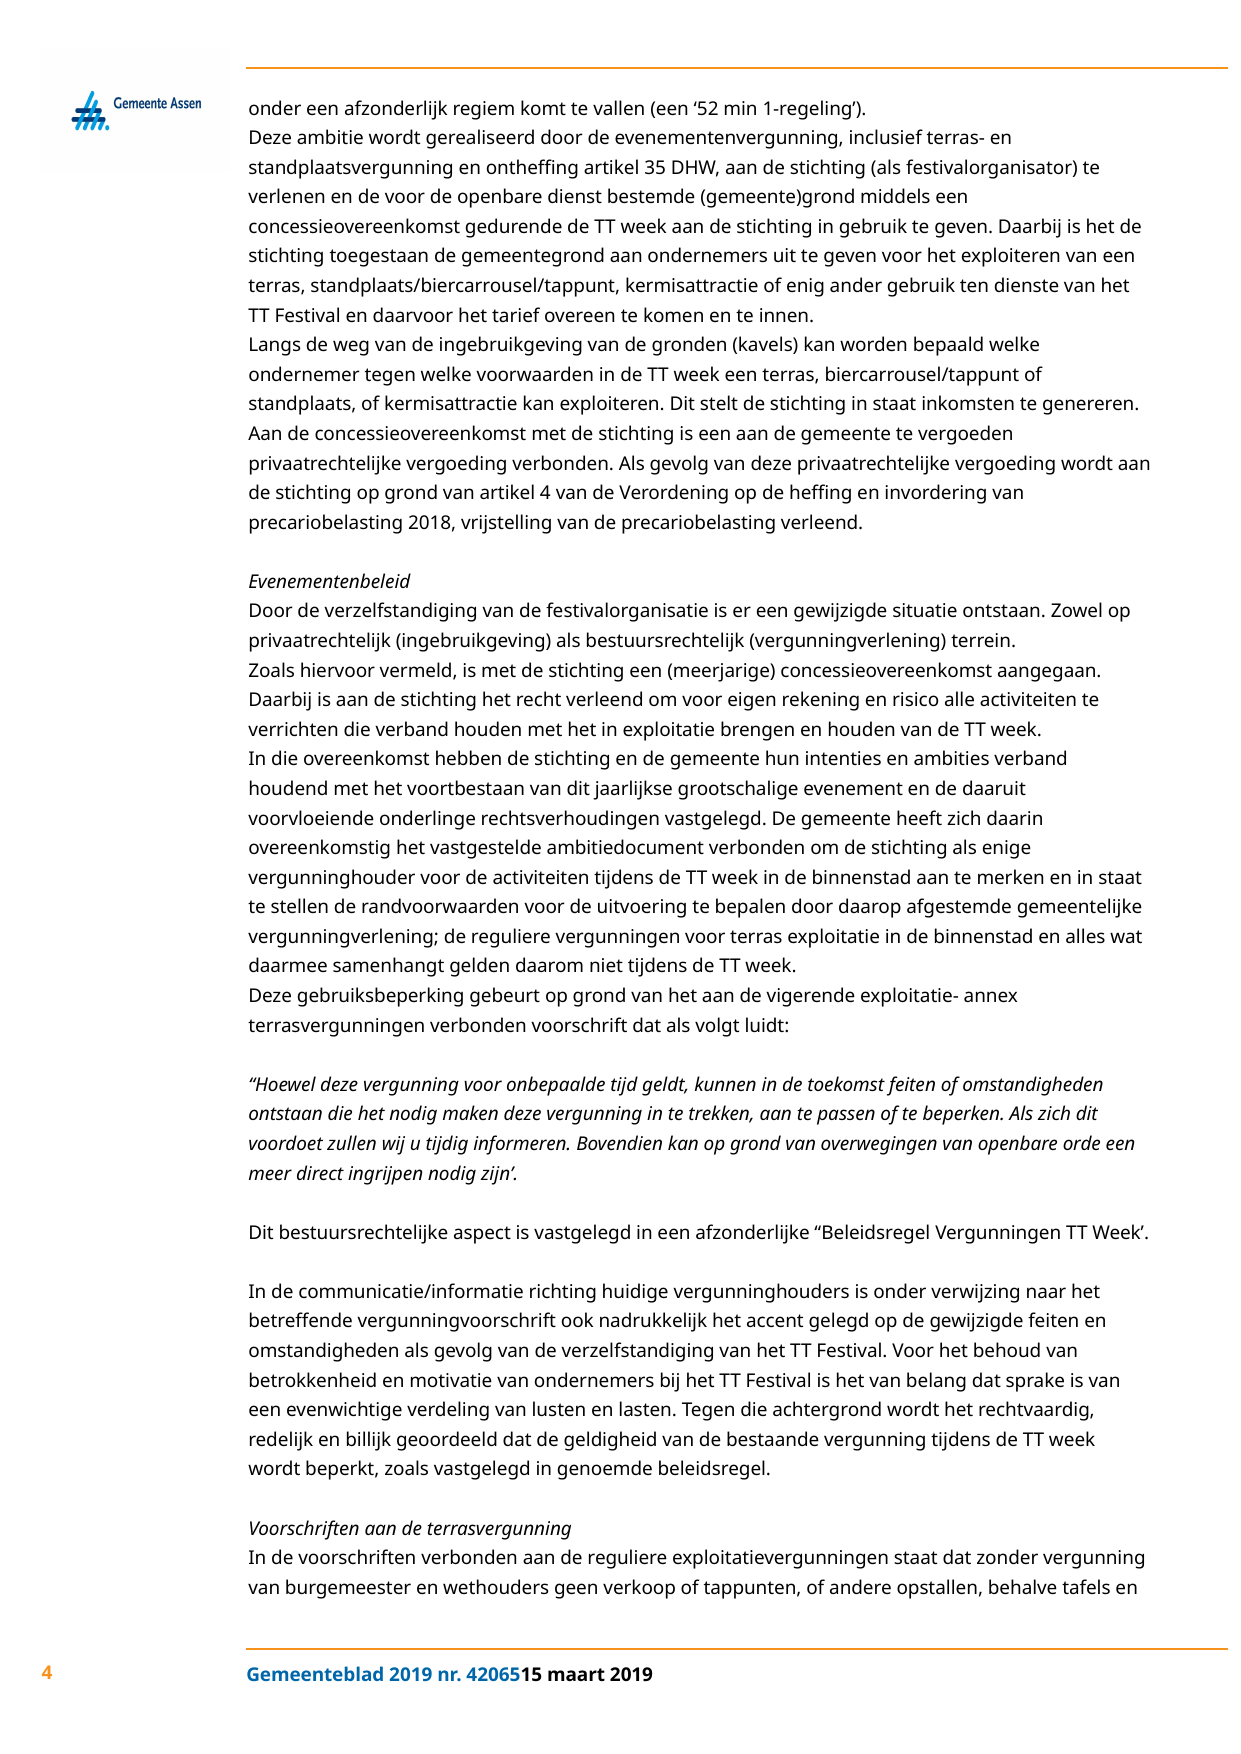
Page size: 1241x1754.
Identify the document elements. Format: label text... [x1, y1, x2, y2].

text Voorschriften aan de terrasvergunning [248, 1515, 1152, 1541]
picture [41, 47, 231, 172]
text Dit bestuursrechtelijke aspect is vastgelegd in een afzonderlijke “Beleidsregel Vergunningen TT Week’. [248, 1219, 1152, 1245]
text “Hoewel deze vergunning voor onbepaalde tijd geldt, kunnen in de toekomst feiten of omstandigheden ontstaan die het nodig maken deze vergunning in te trekken, aan te passen of te beperken. Als zich dit voordoet zullen wij u tijdig informeren. Bovendien kan op grond van overwegingen van openbare orde een meer direct ingrijpen nodig zijn’. [248, 1071, 1152, 1186]
text Langs de weg van de ingebruikgeving van de gronden (kavels) kan worden bepaald welke ondernemer tegen welke voorwaarden in de TT week een terras, biercarrousel/tappunt of standplaats, of kermisattractie kan exploiteren. Dit stelt de stichting in staat inkomsten te genereren. [248, 331, 1152, 416]
text Evenementenbeleid [248, 568, 1152, 594]
text In die overeenkomst hebben de stichting en de gemeente hun intenties en ambities verband houdend met het voortbestaan van dit jaarlijkse grootschalige evenement en de daaruit voorvloeiende onderlinge rechtsverhoudingen vastgelegd. De gemeente heeft zich daarin overeenkomstig het vastgestelde ambitiedocument verbonden om de stichting als enige vergunninghouder voor de activiteiten tijdens de TT week in de binnenstad aan te merken en in staat te stellen de randvoorwaarden voor de uitvoering te bepalen door daarop afgestemde gemeentelijke vergunningverlening; de reguliere vergunningen voor terras exploitatie in de binnenstad en alles wat daarmee samenhangt gelden daarom niet tijdens de TT week. [248, 746, 1152, 978]
text In de communicatie/informatie richting huidige vergunninghouders is onder verwijzing naar het betreffende vergunningvoorschrift ook nadrukkelijk het accent gelegd op de gewijzigde feiten en omstandigheden als gevolg van de verzelfstandiging van het TT Festival. Voor het behoud van betrokkenheid en motivatie van ondernemers bij het TT Festival is het van belang dat sprake is van een evenwichtige verdeling van lusten en lasten. Tegen die achtergrond wordt het rechtvaardig, redelijk en billijk geoordeeld dat de geldigheid van de bestaande vergunning tijdens de TT week wordt beperkt, zoals vastgelegd in genoemde beleidsregel. [248, 1278, 1152, 1481]
text Zoals hiervoor vermeld, is met de stichting een (meerjarige) concessieovereenkomst aangegaan. Daarbij is aan de stichting het recht verleend om voor eigen rekening en risico alle activiteiten te verrichten die verband houden met het in exploitatie brengen en houden van de TT week. [248, 657, 1152, 742]
text In de voorschriften verbonden aan de reguliere exploitatievergunningen staat dat zonder vergunning van burgemeester en wethouders geen verkoop of tappunten, of andere opstallen, behalve tafels en [248, 1544, 1152, 1600]
text Aan de concessieovereenkomst met de stichting is een aan de gemeente te vergoeden privaatrechtelijke vergoeding verbonden. Als gevolg van deze privaatrechtelijke vergoeding wordt aan de stichting op grond van artikel 4 van de Verordening op de heffing en invordering van precariobelasting 2018, vrijstelling van de precariobelasting verleend. [248, 420, 1152, 535]
text onder een afzonderlijk regiem komt te vallen (een ‘52 min 1-regeling’). [248, 95, 1152, 121]
text Deze gebruiksbeperking gebeurt op grond van het aan de vigerende exploitatie- annex terrasvergunningen verbonden voorschrift dat als volgt luidt: [248, 982, 1152, 1038]
text Door de verzelfstandiging van de festivalorganisatie is er een gewijzigde situatie ontstaan. Zowel op privaatrechtelijk (ingebruikgeving) als bestuursrechtelijk (vergunningverlening) terrein. [248, 598, 1152, 653]
text Deze ambitie wordt gerealiseerd door de evenementenvergunning, inclusief terras- en standplaatsvergunning en ontheffing artikel 35 DHW, aan de stichting (als festivalorganisator) te verlenen en de voor de openbare dienst bestemde (gemeente)grond middels een concessieovereenkomst gedurende de TT week aan de stichting in gebruik te geven. Daarbij is het de stichting toegestaan de gemeentegrond aan ondernemers uit te geven voor het exploiteren van een terras, standplaats/biercarrousel/tappunt, kermisattractie of enig ander gebruik ten dienste van het TT Festival en daarvoor het tarief overeen te komen en te innen. [248, 124, 1152, 328]
